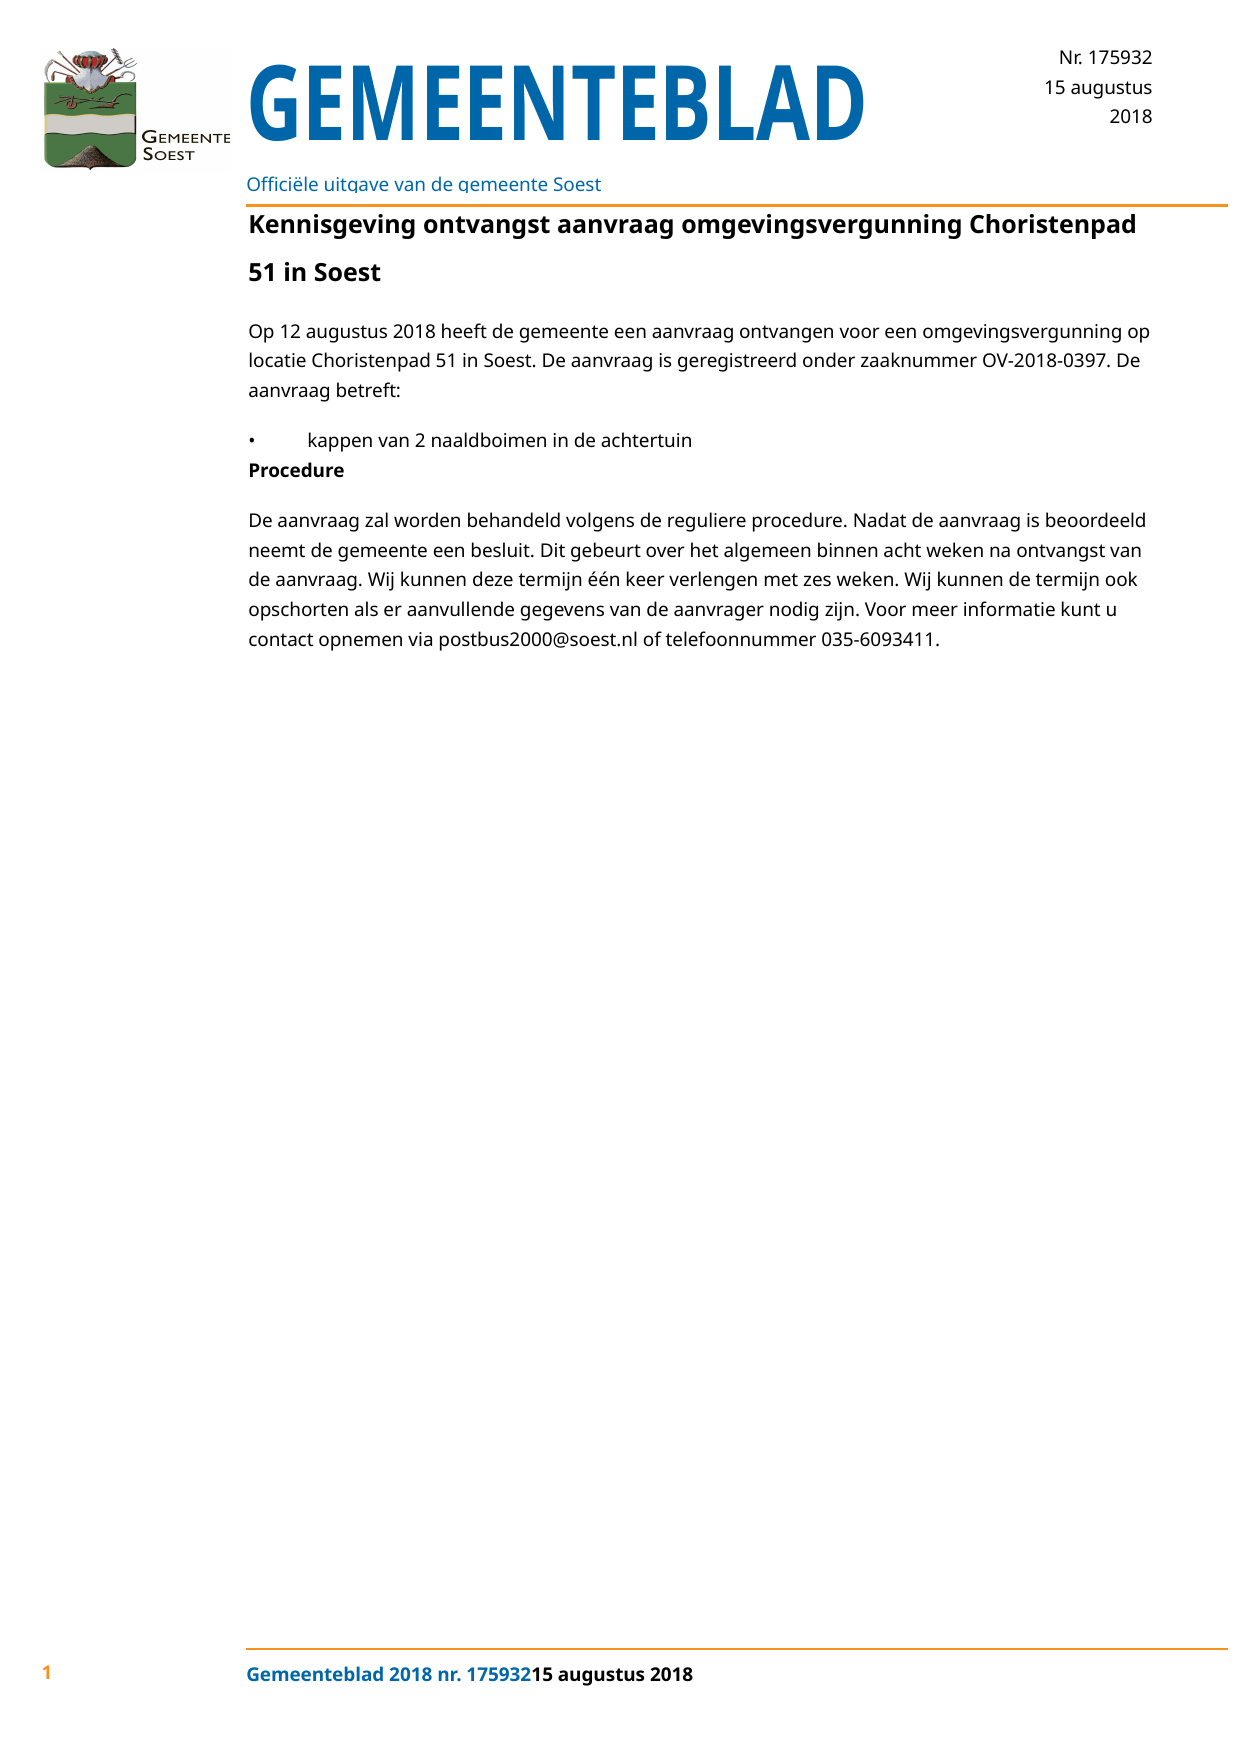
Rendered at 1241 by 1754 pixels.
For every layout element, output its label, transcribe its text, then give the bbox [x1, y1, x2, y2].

text Kennisgeving ontvangst aanvraag omgevingsvergunning Choristenpad 51 in Soest [248, 207, 1152, 288]
text Procedure [248, 457, 1152, 483]
text Op 12 augustus 2018 heeft de gemeente een aanvraag ontvangen voor een omgevingsvergunning op locatie Choristenpad 51 in Soest. De aanvraag is geregistreerd onder zaaknummer OV-2018-0397. De aanvraag betreft: [248, 318, 1152, 403]
list kappen van 2 naaldboimen in de achtertuin [248, 427, 1152, 453]
picture [41, 47, 231, 172]
text De aanvraag zal worden behandeld volgens de reguliere procedure. Nadat de aanvraag is beoordeeld neemt de gemeente een besluit. Dit gebeurt over het algemeen binnen acht weken na ontvangst van de aanvraag. Wij kunnen deze termijn één keer verlengen met zes weken. Wij kunnen de termijn ook opschorten als er aanvullende gegevens van de aanvrager nodig zijn. Voor meer informatie kunt u contact opnemen via postbus2000@soest.nl of telefoonnummer 035-6093411. [248, 507, 1152, 652]
